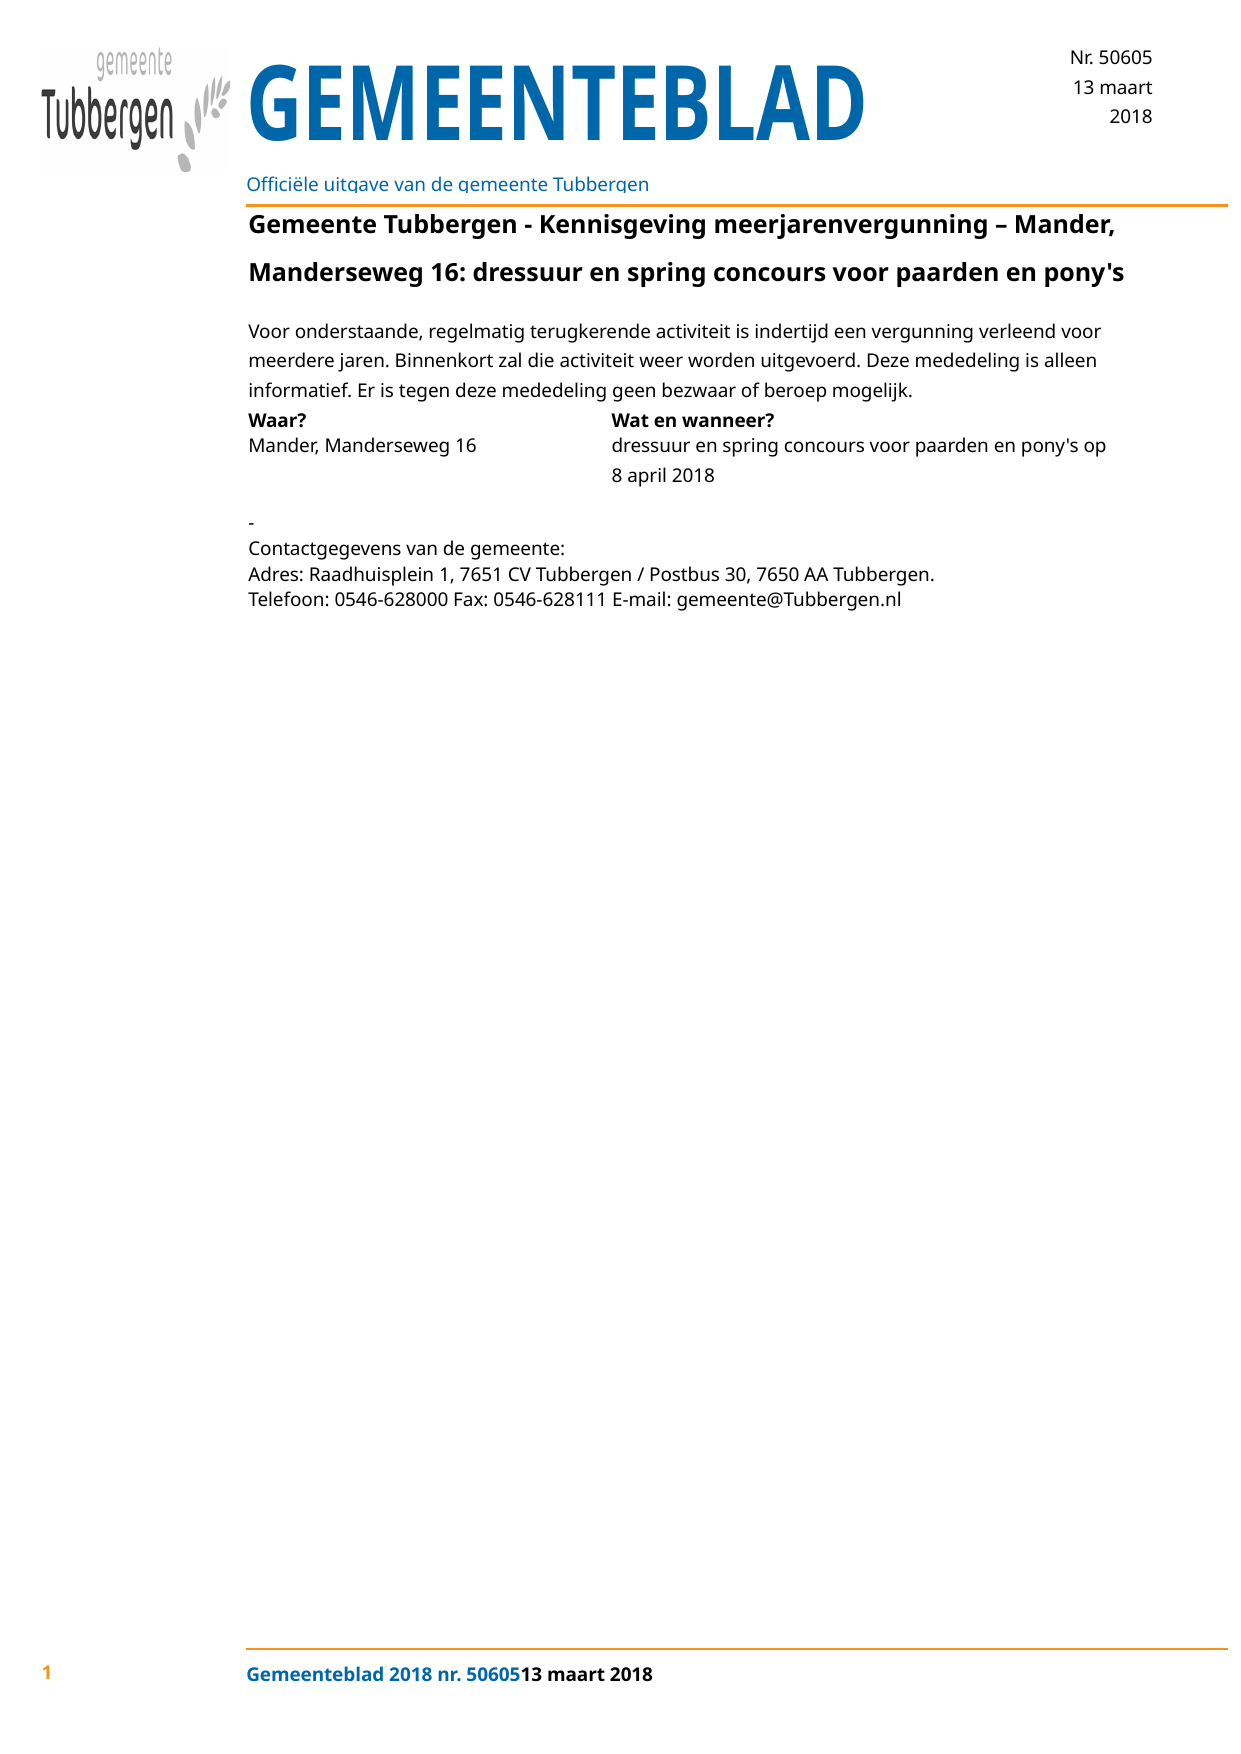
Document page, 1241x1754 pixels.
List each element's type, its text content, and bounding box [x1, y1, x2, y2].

table_header Waar? [248, 407, 611, 432]
text Gemeente Tubbergen - Kennisgeving meerjarenvergunning – Mander, Manderseweg 16: dressuur en spring concours voor paarden en pony's [248, 207, 1152, 288]
text Voor onderstaande, regelmatig terugkerende activiteit is indertijd een vergunning verleend voor meerdere jaren. Binnenkort zal die activiteit weer worden uitgevoerd. Deze mededeling is alleen informatief. Er is tegen deze mededeling geen bezwaar of beroep mogelijk. [248, 318, 1152, 403]
picture [41, 47, 231, 172]
table_cell Mander, Manderseweg 16 [248, 433, 611, 488]
text Telefoon: 0546-628000 Fax: 0546-628111 E-mail: gemeente@Tubbergen.nl [248, 586, 1152, 612]
table_cell dressuur en spring concours voor paarden en pony's op 8 april 2018 [611, 433, 1152, 488]
table_header Wat en wanneer? [611, 407, 1152, 432]
text - [248, 509, 1152, 535]
text Adres: Raadhuisplein 1, 7651 CV Tubbergen / Postbus 30, 7650 AA Tubbergen. [248, 561, 1152, 586]
text Contactgegevens van de gemeente: [248, 535, 1152, 561]
